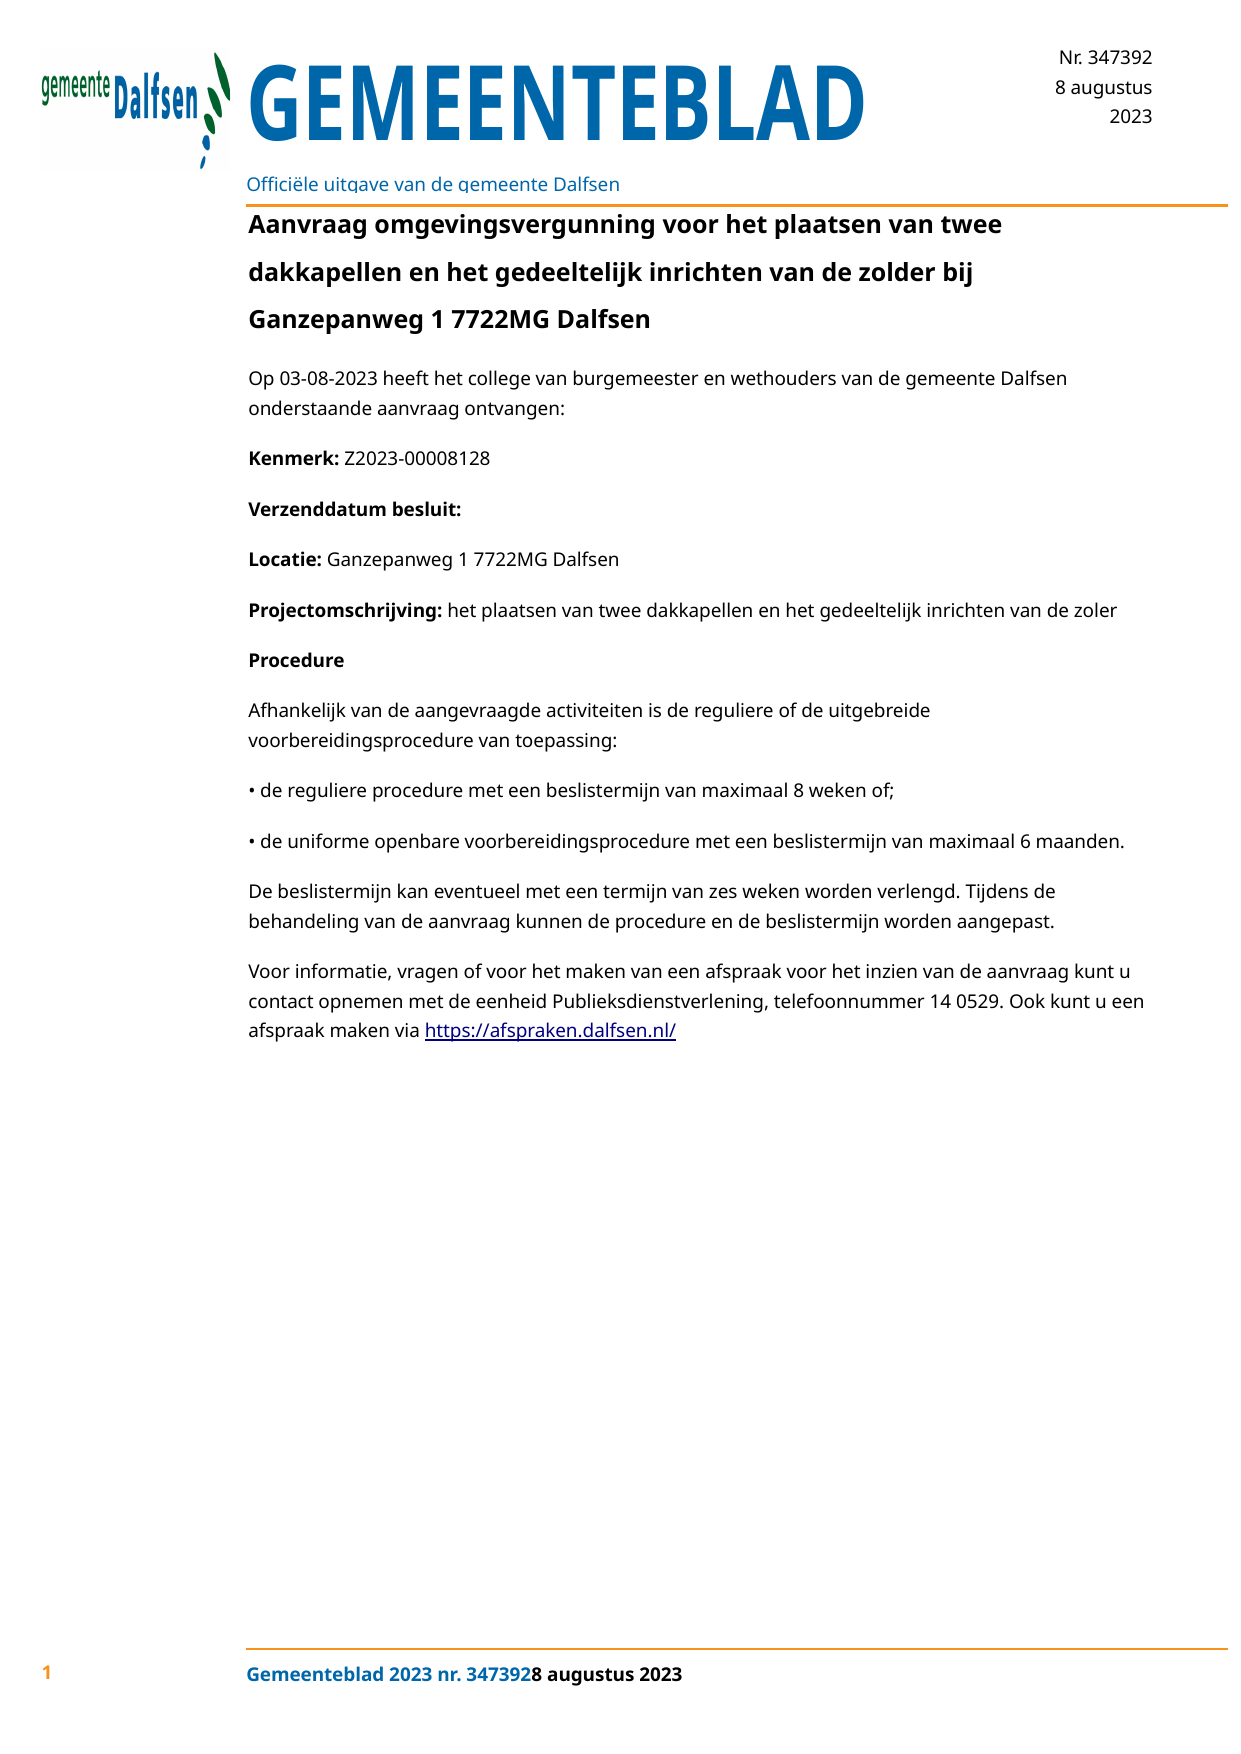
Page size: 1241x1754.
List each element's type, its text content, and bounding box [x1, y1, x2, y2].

text Procedure [248, 647, 1152, 673]
picture [41, 47, 231, 172]
text Verzenddatum besluit: [248, 496, 1152, 522]
text Afhankelijk van de aangevraagde activiteiten is de reguliere of de uitgebreide voorbereidingsprocedure van toepassing: [248, 698, 1152, 753]
text Aanvraag omgevingsvergunning voor het plaatsen van twee dakkapellen en het gedeeltelijk inrichten van de zolder bij Ganzepanweg 1 7722MG Dalfsen [248, 207, 1152, 336]
text Kenmerk: Z2023-00008128 [248, 446, 1152, 471]
text Op 03-08-2023 heeft het college van burgemeester en wethouders van de gemeente Dalfsen onderstaande aanvraag ontvangen: [248, 366, 1152, 421]
text Projectomschrijving: het plaatsen van twee dakkapellen en het gedeeltelijk inrichten van de zoler [248, 597, 1152, 622]
text • de reguliere procedure met een beslistermijn van maximaal 8 weken of; [248, 778, 1152, 803]
text Voor informatie, vragen of voor het maken van een afspraak voor het inzien van de aanvraag kunt u contact opnemen met de eenheid Publieksdienstverlening, telefoonnummer 14 0529. Ook kunt u een afspraak maken via https://afspraken.dalfsen.nl/ [248, 958, 1152, 1043]
text De beslistermijn kan eventueel met een termijn van zes weken worden verlengd. Tijdens de behandeling van de aanvraag kunnen de procedure en de beslistermijn worden aangepast. [248, 878, 1152, 934]
text • de uniforme openbare voorbereidingsprocedure met een beslistermijn van maximaal 6 maanden. [248, 828, 1152, 854]
text Locatie: Ganzepanweg 1 7722MG Dalfsen [248, 546, 1152, 572]
